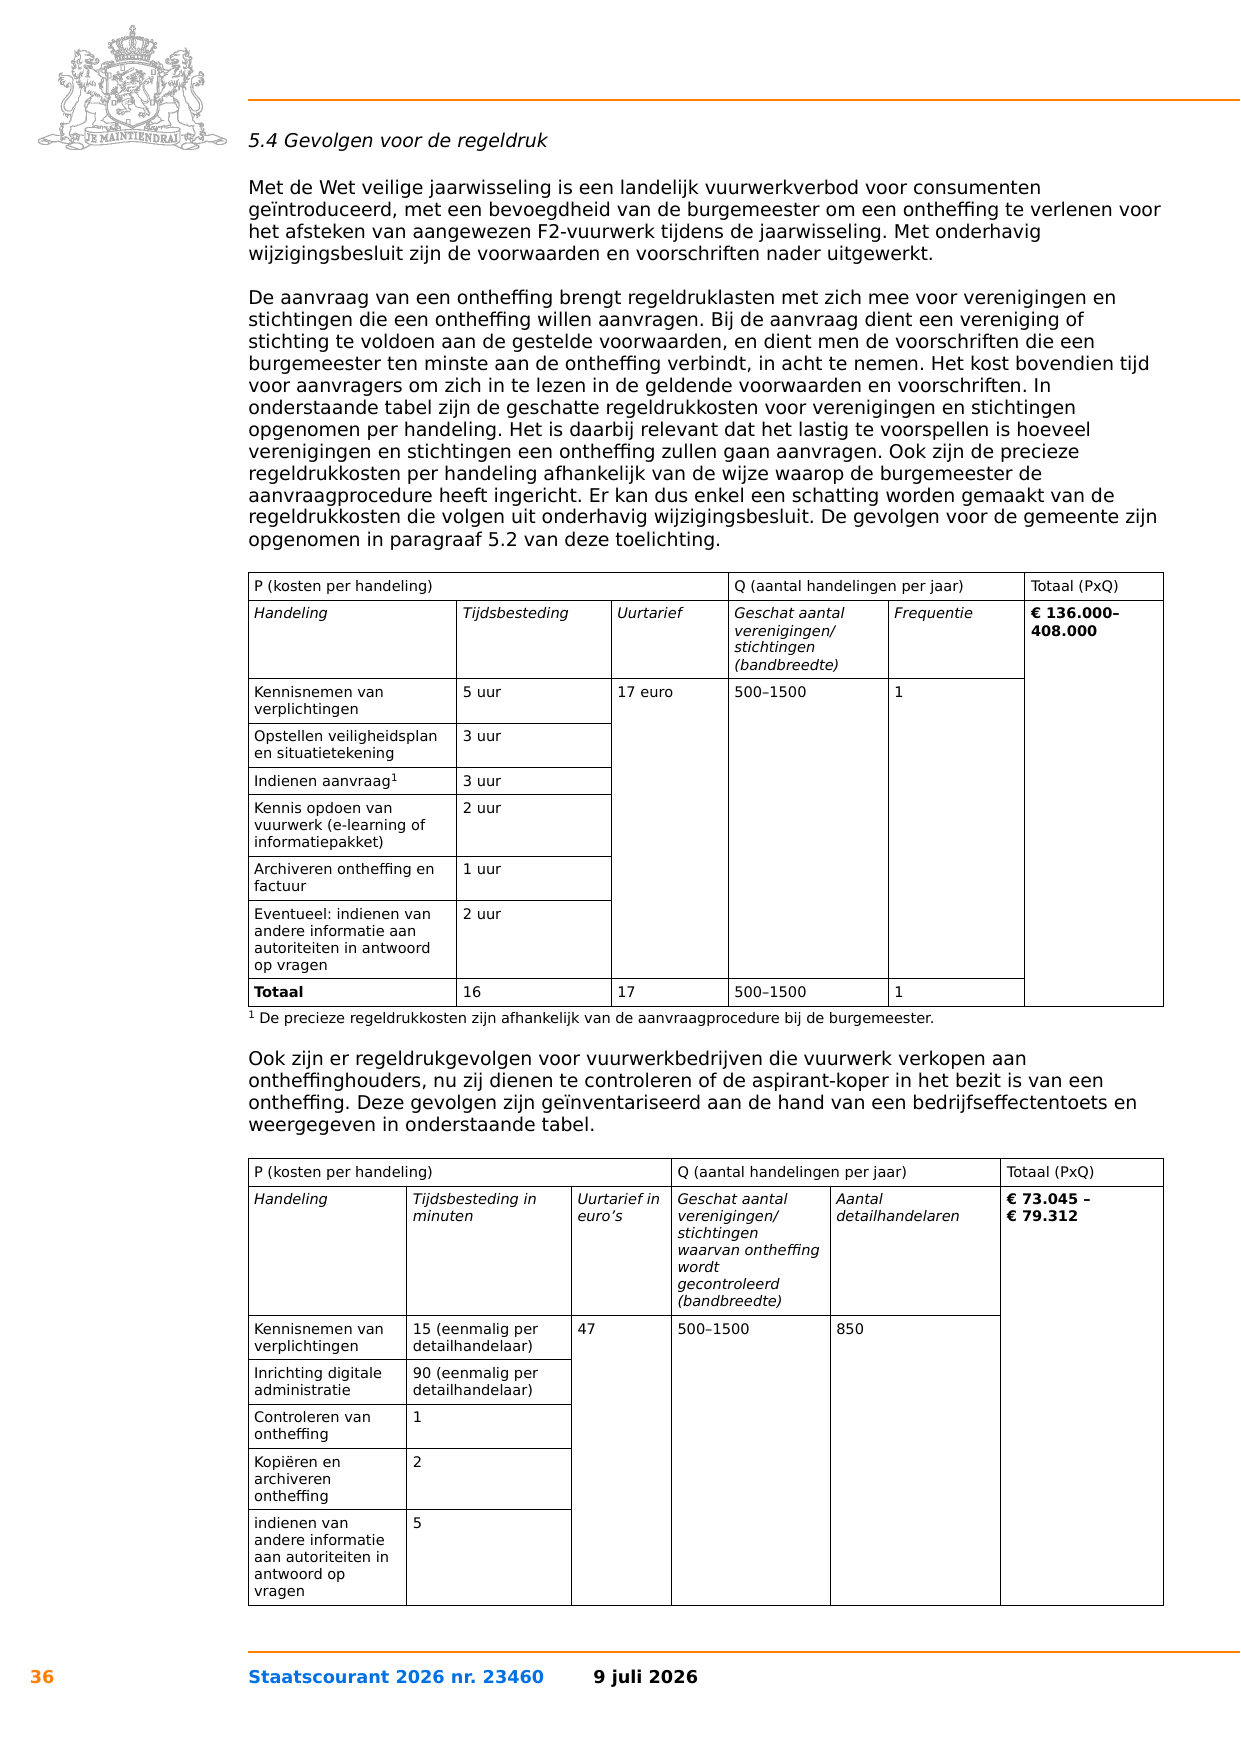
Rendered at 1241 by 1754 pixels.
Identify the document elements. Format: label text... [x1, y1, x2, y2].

table_cell 16 [457, 979, 611, 1006]
text Ook zijn er regeldrukgevolgen voor vuurwerkbedrijven die vuurwerk verkopen aan ontheffinghouders, nu zij dienen te controleren of de aspirant-koper in het bezit is van een ontheffing. Deze gevolgen zijn geïnventariseerd aan de hand van een bedrijfseffectentoets en weergegeven in onderstaande tabel. [248, 1048, 1163, 1136]
table_header Q (aantal handelingen per jaar) [672, 1159, 1000, 1186]
table_cell Totaal [249, 979, 456, 1006]
table_header Totaal (PxQ) [1025, 573, 1163, 600]
table_cell 17 euro [612, 679, 728, 978]
table_cell Controleren van ontheffing [249, 1405, 406, 1448]
table_cell Geschat aantal verenigingen/ stichtingen waarvan ontheffing wordt gecontroleerd (bandbreedte) [672, 1187, 830, 1315]
table_cell 500–1500 [672, 1316, 830, 1604]
picture [38, 25, 227, 150]
table_header P (kosten per handeling) [249, 1159, 671, 1186]
table_header Totaal (PxQ) [1001, 1159, 1163, 1186]
table_cell 500–1500 [729, 979, 888, 1006]
table_cell Archiveren ontheffing en factuur [249, 857, 456, 900]
table_cell Kennisnemen van verplichtingen [249, 679, 456, 722]
table_cell 5 uur [457, 679, 611, 722]
table_cell 2 uur [457, 795, 611, 856]
table_cell Handeling [249, 601, 456, 678]
table_cell 850 [831, 1316, 1000, 1604]
table_cell Frequentie [889, 601, 1024, 678]
table_cell 17 [612, 979, 728, 1006]
subtitle 5.4 Gevolgen voor de regeldruk [248, 130, 1163, 152]
table_cell 90 (eenmalig per detailhandelaar) [407, 1360, 571, 1403]
table_cell Uurtarief in euro’s [572, 1187, 671, 1315]
table_cell 15 (eenmalig per detailhandelaar) [407, 1316, 571, 1359]
table_cell Handeling [249, 1187, 406, 1315]
table_cell 1 [889, 679, 1024, 978]
table_cell Uurtarief [612, 601, 728, 678]
table_cell Kopiëren en archiveren ontheffing [249, 1449, 406, 1509]
table_cell Eventueel: indienen van andere informatie aan autoriteiten in antwoord op vragen [249, 901, 456, 978]
table_cell Aantal detailhandelaren [831, 1187, 1000, 1315]
table_cell Inrichting digitale administratie [249, 1360, 406, 1403]
table_cell 1 De precieze regeldrukkosten zijn afhankelijk van de aanvraagprocedure bij de burgemeester. [248, 1007, 1163, 1026]
table_cell 2 uur [457, 901, 611, 978]
table_cell € 73.045 – € 79.312 [1001, 1187, 1163, 1604]
table_cell 2 [407, 1449, 571, 1509]
table_cell 3 uur [457, 724, 611, 767]
table_cell 500–1500 [729, 679, 888, 978]
text De aanvraag van een ontheffing brengt regeldruklasten met zich mee voor verenigingen en stichtingen die een ontheffing willen aanvragen. Bij de aanvraag dient een vereniging of stichting te voldoen aan de gestelde voorwaarden, en dient men de voorschriften die een burgemeester ten minste aan de ontheffing verbindt, in acht te nemen. Het kost bovendien tijd voor aanvragers om zich in te lezen in de geldende voorwaarden en voorschriften. In onderstaande tabel zijn de geschatte regeldrukkosten voor verenigingen en stichtingen opgenomen per handeling. Het is daarbij relevant dat het lastig te voorspellen is hoeveel verenigingen en stichtingen een ontheffing zullen gaan aanvragen. Ook zijn de precieze regeldrukkosten per handeling afhankelijk van de wijze waarop de burgemeester de aanvraagprocedure heeft ingericht. Er kan dus enkel een schatting worden gemaakt van de regeldrukkosten die volgen uit onderhavig wijzigingsbesluit. De gevolgen voor de gemeente zijn opgenomen in paragraaf 5.2 van deze toelichting. [248, 287, 1163, 550]
table_cell Geschat aantal verenigingen/ stichtingen (bandbreedte) [729, 601, 888, 678]
table_cell Tijdsbesteding in minuten [407, 1187, 571, 1315]
table_header P (kosten per handeling) [249, 573, 728, 600]
table_cell Kennisnemen van verplichtingen [249, 1316, 406, 1359]
table_cell Tijdsbesteding [457, 601, 611, 678]
table_cell Indienen aanvraag1 [249, 768, 456, 794]
table_cell 5 [407, 1510, 571, 1604]
table_cell Opstellen veiligheidsplan en situatietekening [249, 724, 456, 767]
table_cell 1 [407, 1405, 571, 1448]
table_cell 3 uur [457, 768, 611, 794]
table_cell 1 [889, 979, 1024, 1006]
table_cell Kennis opdoen van vuurwerk (e-learning of informatiepakket) [249, 795, 456, 856]
table_cell 47 [572, 1316, 671, 1604]
table_cell indienen van andere informatie aan autoriteiten in antwoord op vragen [249, 1510, 406, 1604]
table_header Q (aantal handelingen per jaar) [729, 573, 1024, 600]
text Met de Wet veilige jaarwisseling is een landelijk vuurwerkverbod voor consumenten geïntroduceerd, met een bevoegdheid van de burgemeester om een ontheffing te verlenen voor het afsteken van aangewezen F2-vuurwerk tijdens de jaarwisseling. Met onderhavig wijzigingsbesluit zijn de voorwaarden en voorschriften nader uitgewerkt. [248, 177, 1163, 265]
table_cell 1 uur [457, 857, 611, 900]
table_cell € 136.000–408.000 [1025, 601, 1163, 1006]
